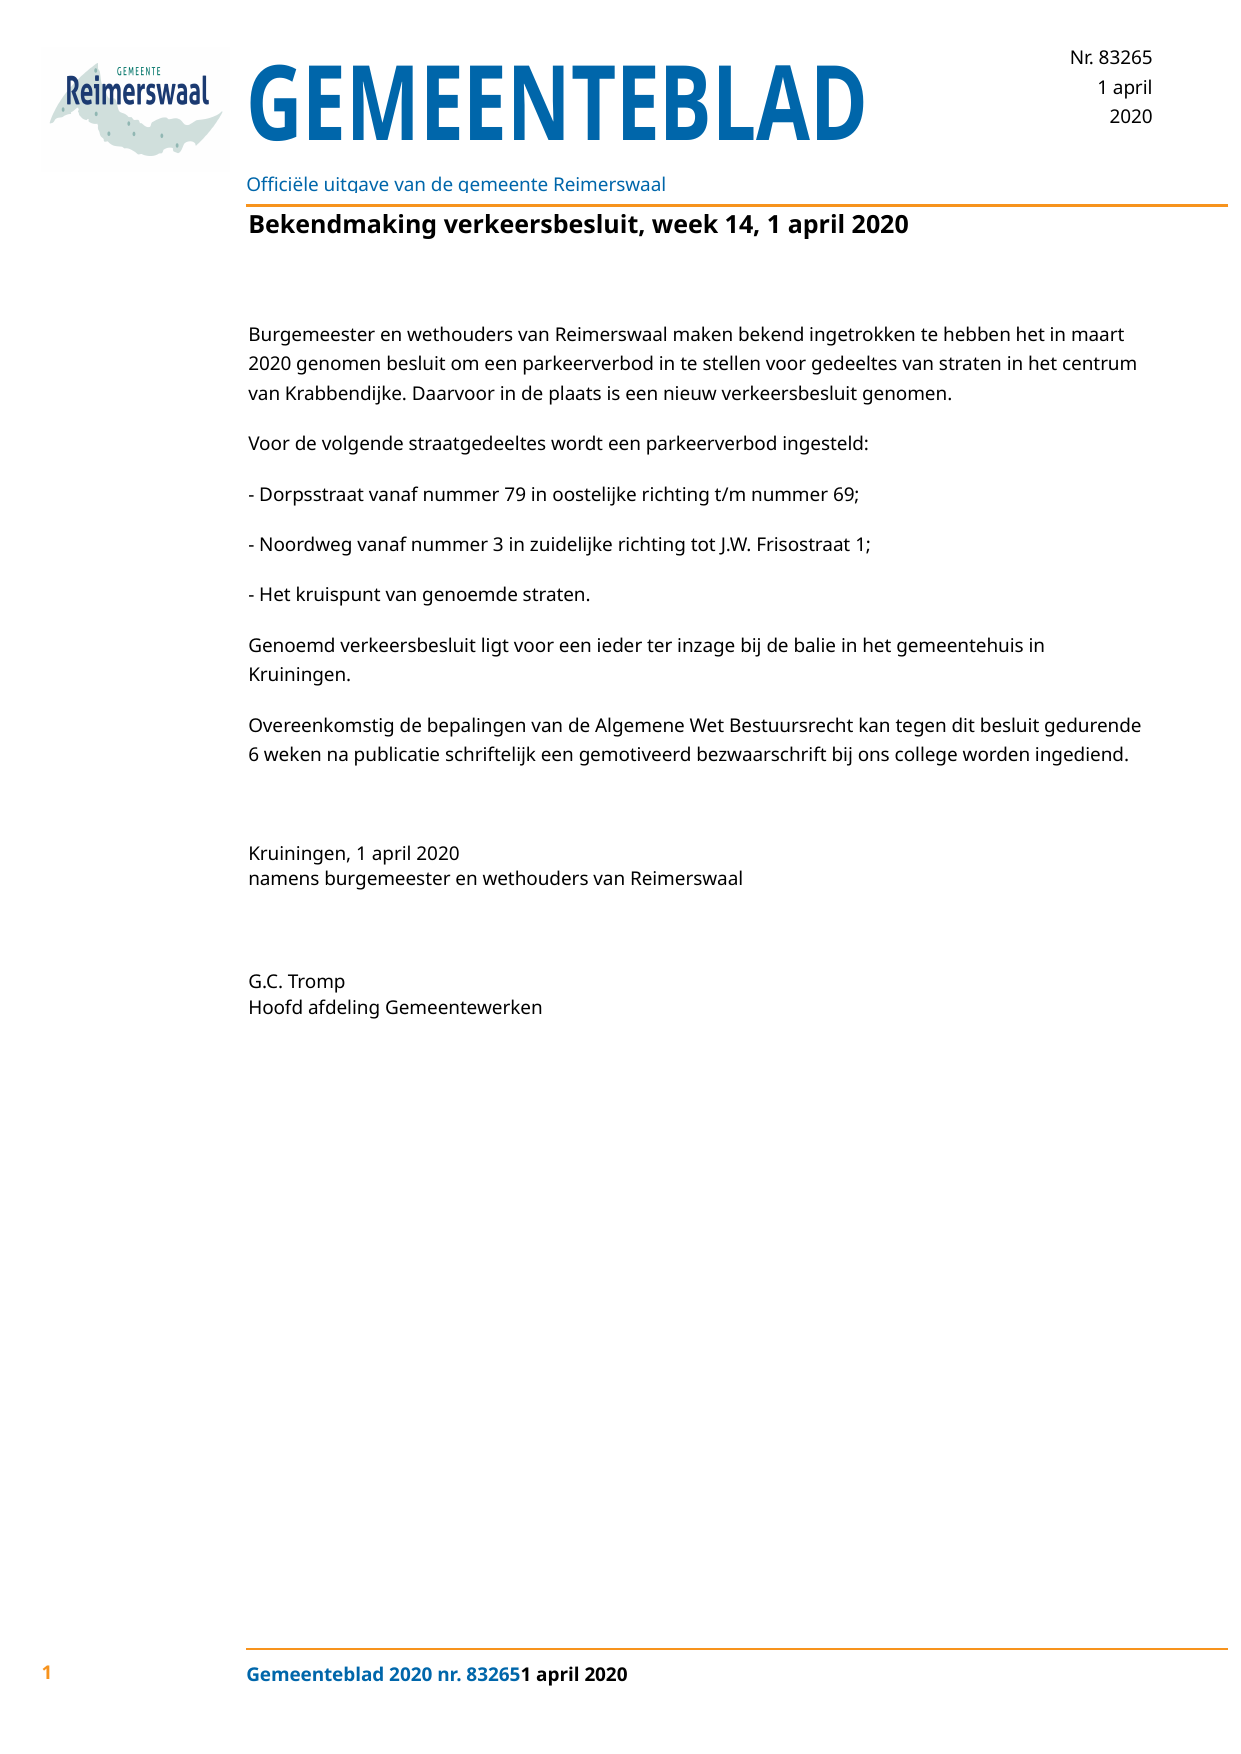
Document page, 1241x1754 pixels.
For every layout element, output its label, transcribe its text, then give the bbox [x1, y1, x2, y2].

text Genoemd verkeersbesluit ligt voor een ieder ter inzage bij de balie in het gemeentehuis in Kruiningen. [248, 632, 1152, 687]
text - Dorpsstraat vanaf nummer 79 in oostelijke richting t/m nummer 69; [248, 481, 1152, 506]
text namens burgemeester en wethouders van Reimerswaal [248, 866, 1152, 891]
text ‎ [248, 270, 1152, 296]
text G.C. Tromp [248, 968, 1152, 994]
text Kruiningen, 1 april 2020 [248, 840, 1152, 866]
text Burgemeester en wethouders van Reimerswaal maken bekend ingetrokken te hebben het in maart 2020 genomen besluit om een parkeerverbod in te stellen voor gedeeltes van straten in het centrum van Krabbendijke. Daarvoor in de plaats is een nieuw verkeersbesluit genomen. [248, 321, 1152, 406]
text Voor de volgende straatgedeeltes wordt een parkeerverbod ingesteld: [248, 430, 1152, 456]
text - Noordweg vanaf nummer 3 in zuidelijke richting tot J.W. Frisostraat 1; [248, 531, 1152, 557]
text Overeenkomstig de bepalingen van de Algemene Wet Bestuursrecht kan tegen dit besluit gedurende 6 weken na publicatie schriftelijk een gemotiveerd bezwaarschrift bij ons college worden ingediend. [248, 712, 1152, 767]
text Bekendmaking verkeersbesluit, week 14, 1 april 2020 [248, 207, 1152, 241]
text - Het kruispunt van genoemde straten. [248, 582, 1152, 607]
text Hoofd afdeling Gemeentewerken [248, 994, 1152, 1020]
picture [41, 47, 231, 172]
